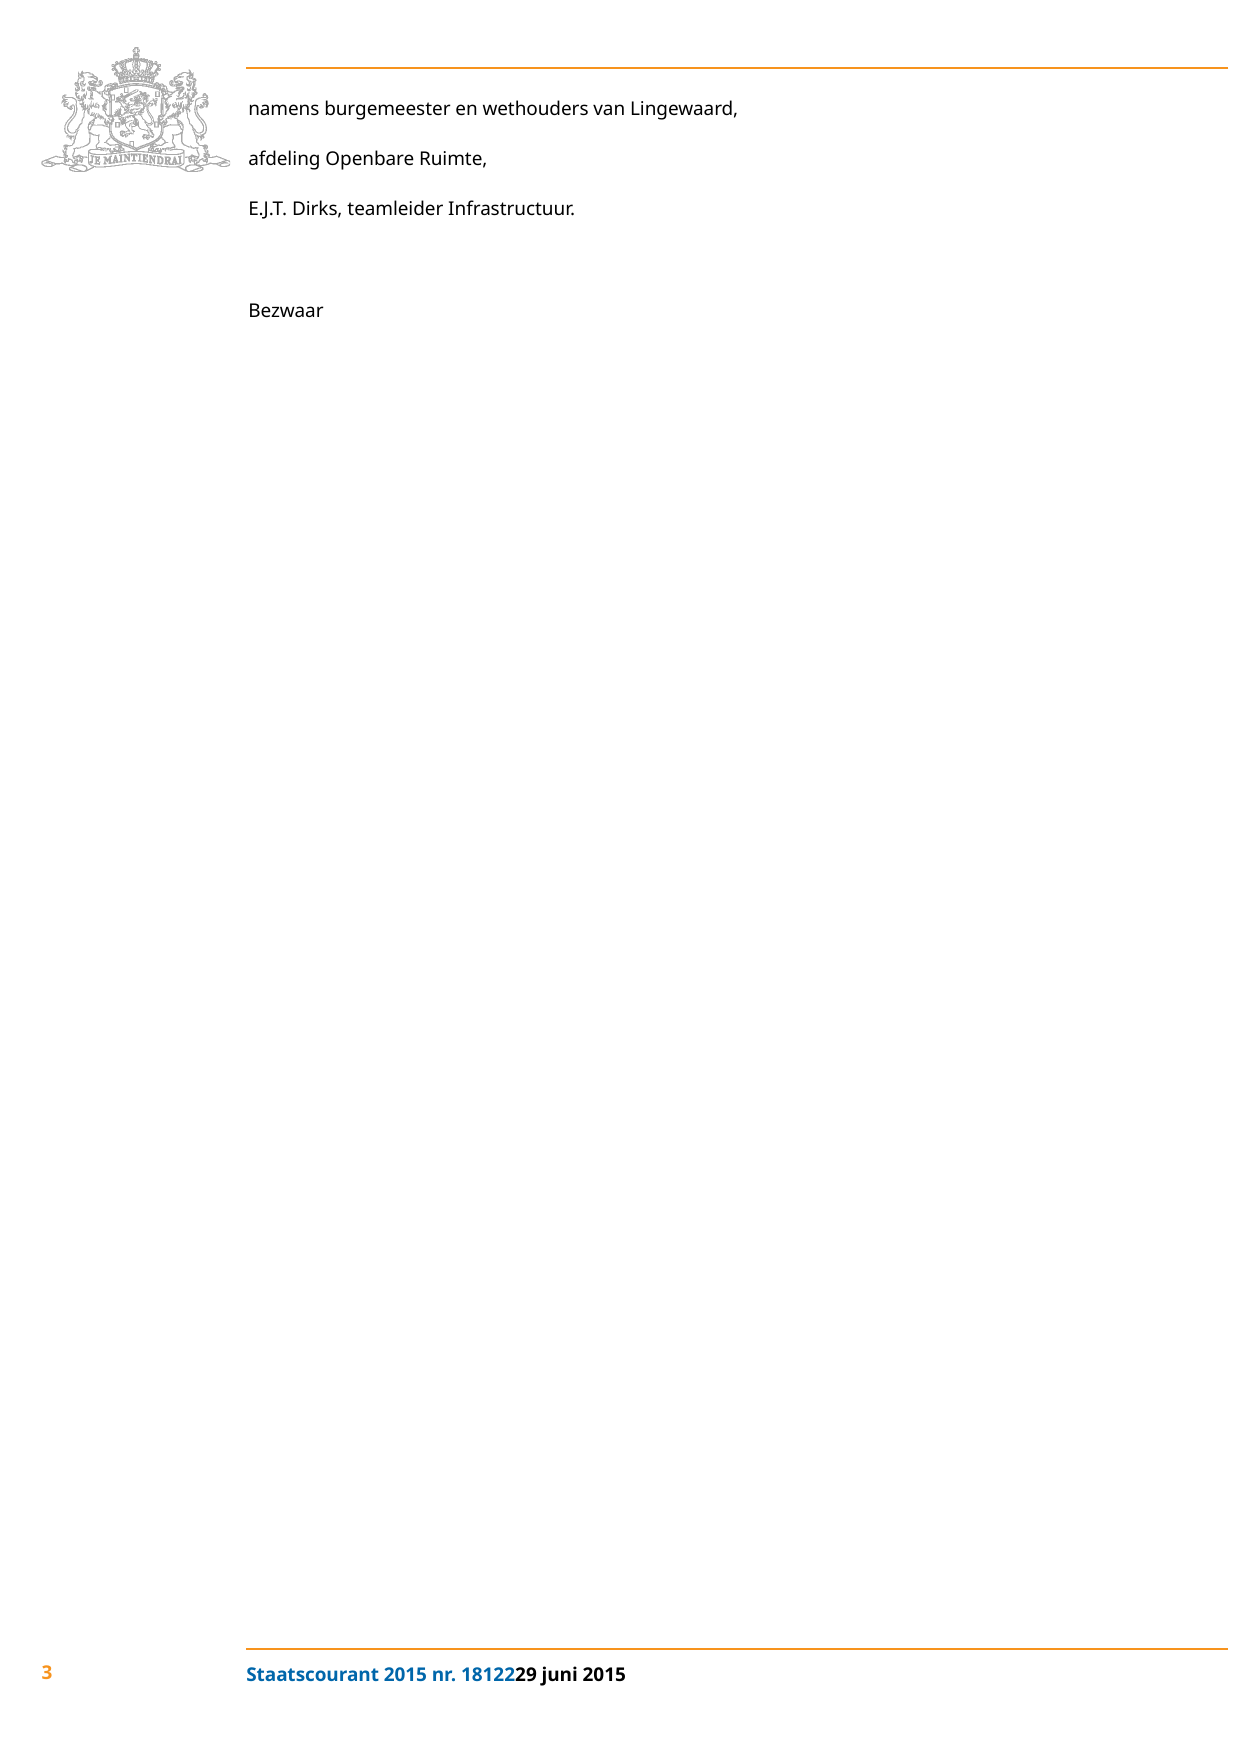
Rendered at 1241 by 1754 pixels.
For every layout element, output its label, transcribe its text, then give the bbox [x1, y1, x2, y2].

text afdeling Openbare Ruimte, [248, 145, 1152, 171]
text namens burgemeester en wethouders van Lingewaard, [248, 95, 1152, 121]
picture [41, 47, 231, 172]
text Bezwaar [248, 302, 1152, 322]
text E.J.T. Dirks, teamleider Infrastructuur. [248, 196, 1152, 221]
